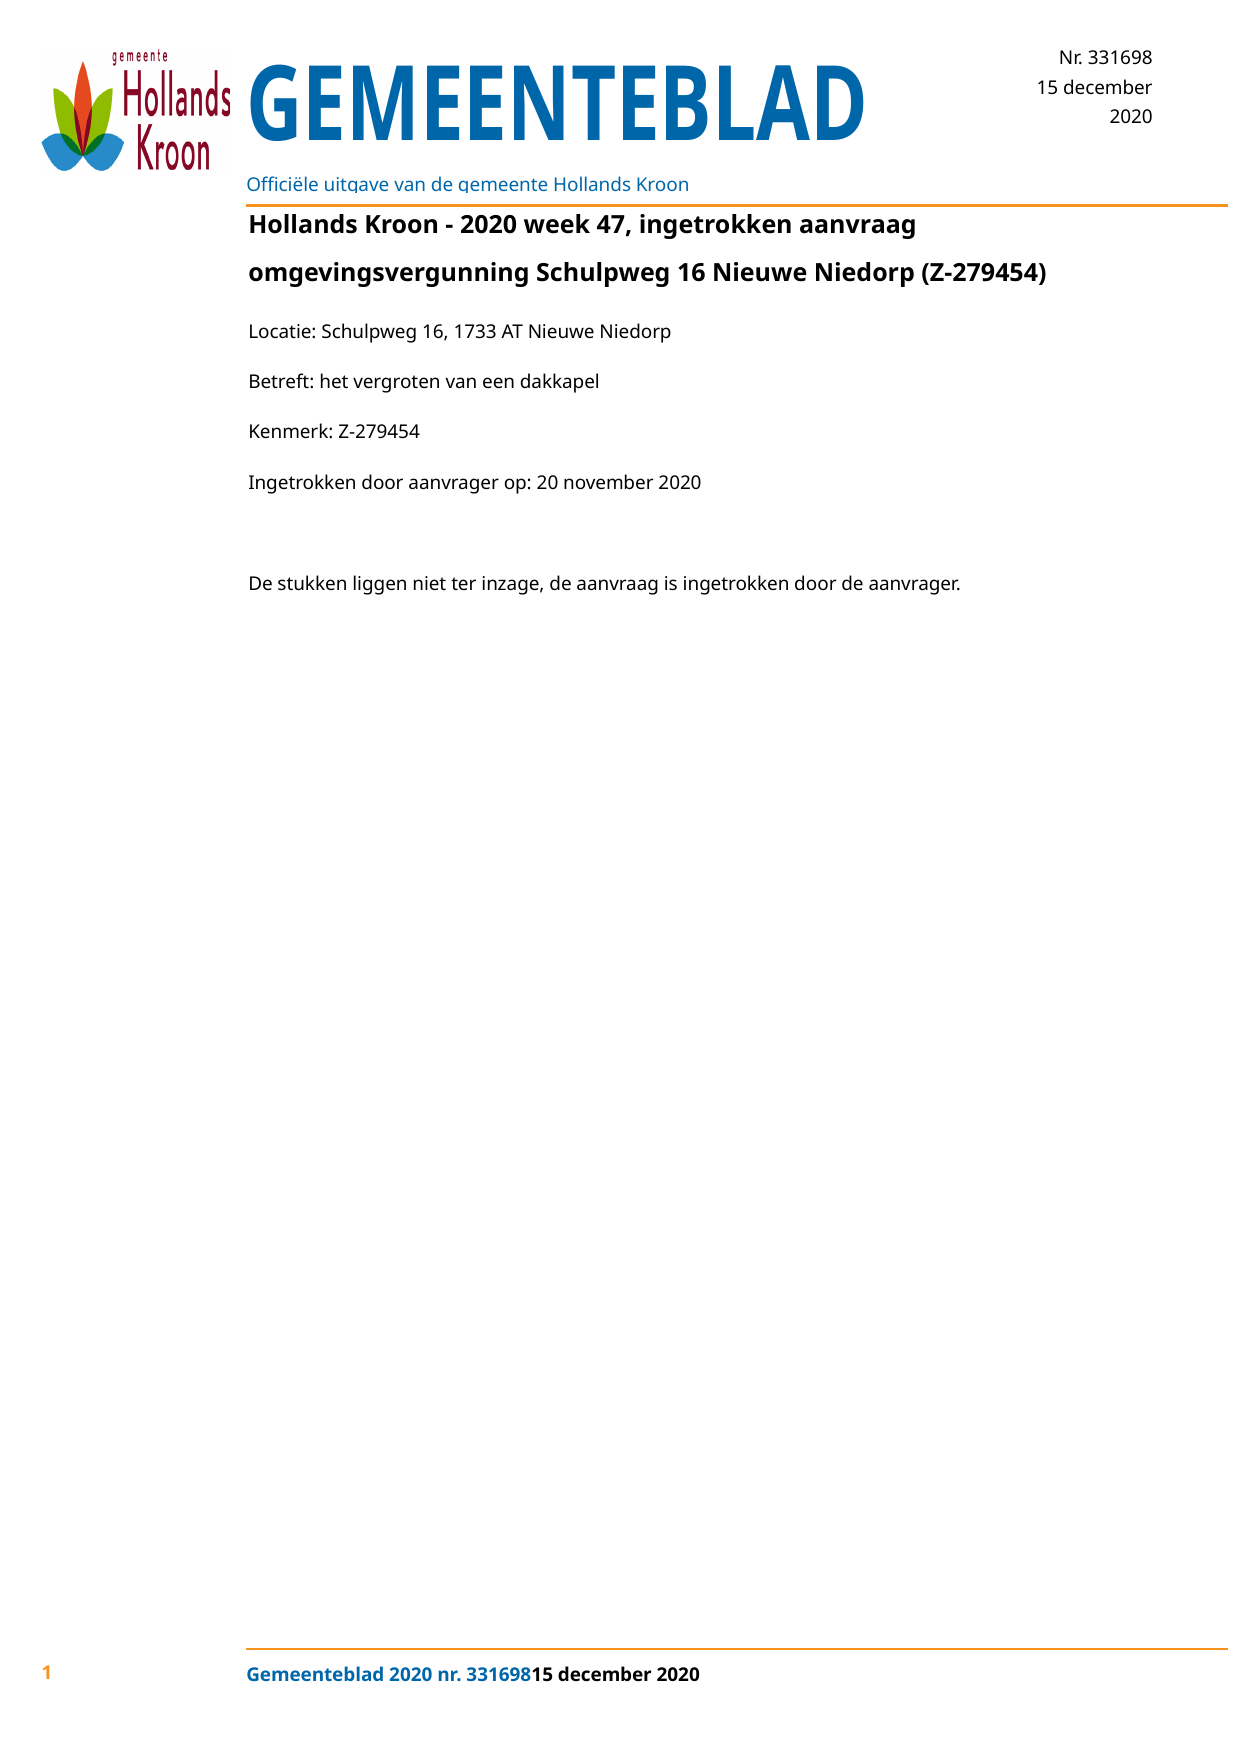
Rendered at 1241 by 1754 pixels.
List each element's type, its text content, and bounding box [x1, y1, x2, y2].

text Ingetrokken door aanvrager op: 20 november 2020 [248, 469, 1152, 495]
text Hollands Kroon - 2020 week 47, ingetrokken aanvraag omgevingsvergunning Schulpweg 16 Nieuwe Niedorp (Z-279454) [248, 207, 1152, 288]
text Betreft: het vergroten van een dakkapel [248, 368, 1152, 394]
picture [41, 47, 231, 172]
text De stukken liggen niet ter inzage, de aanvraag is ingetrokken door de aanvrager. [248, 570, 1152, 596]
text Locatie: Schulpweg 16, 1733 AT Nieuwe Niedorp [248, 318, 1152, 344]
text Kenmerk: Z-279454 [248, 419, 1152, 444]
